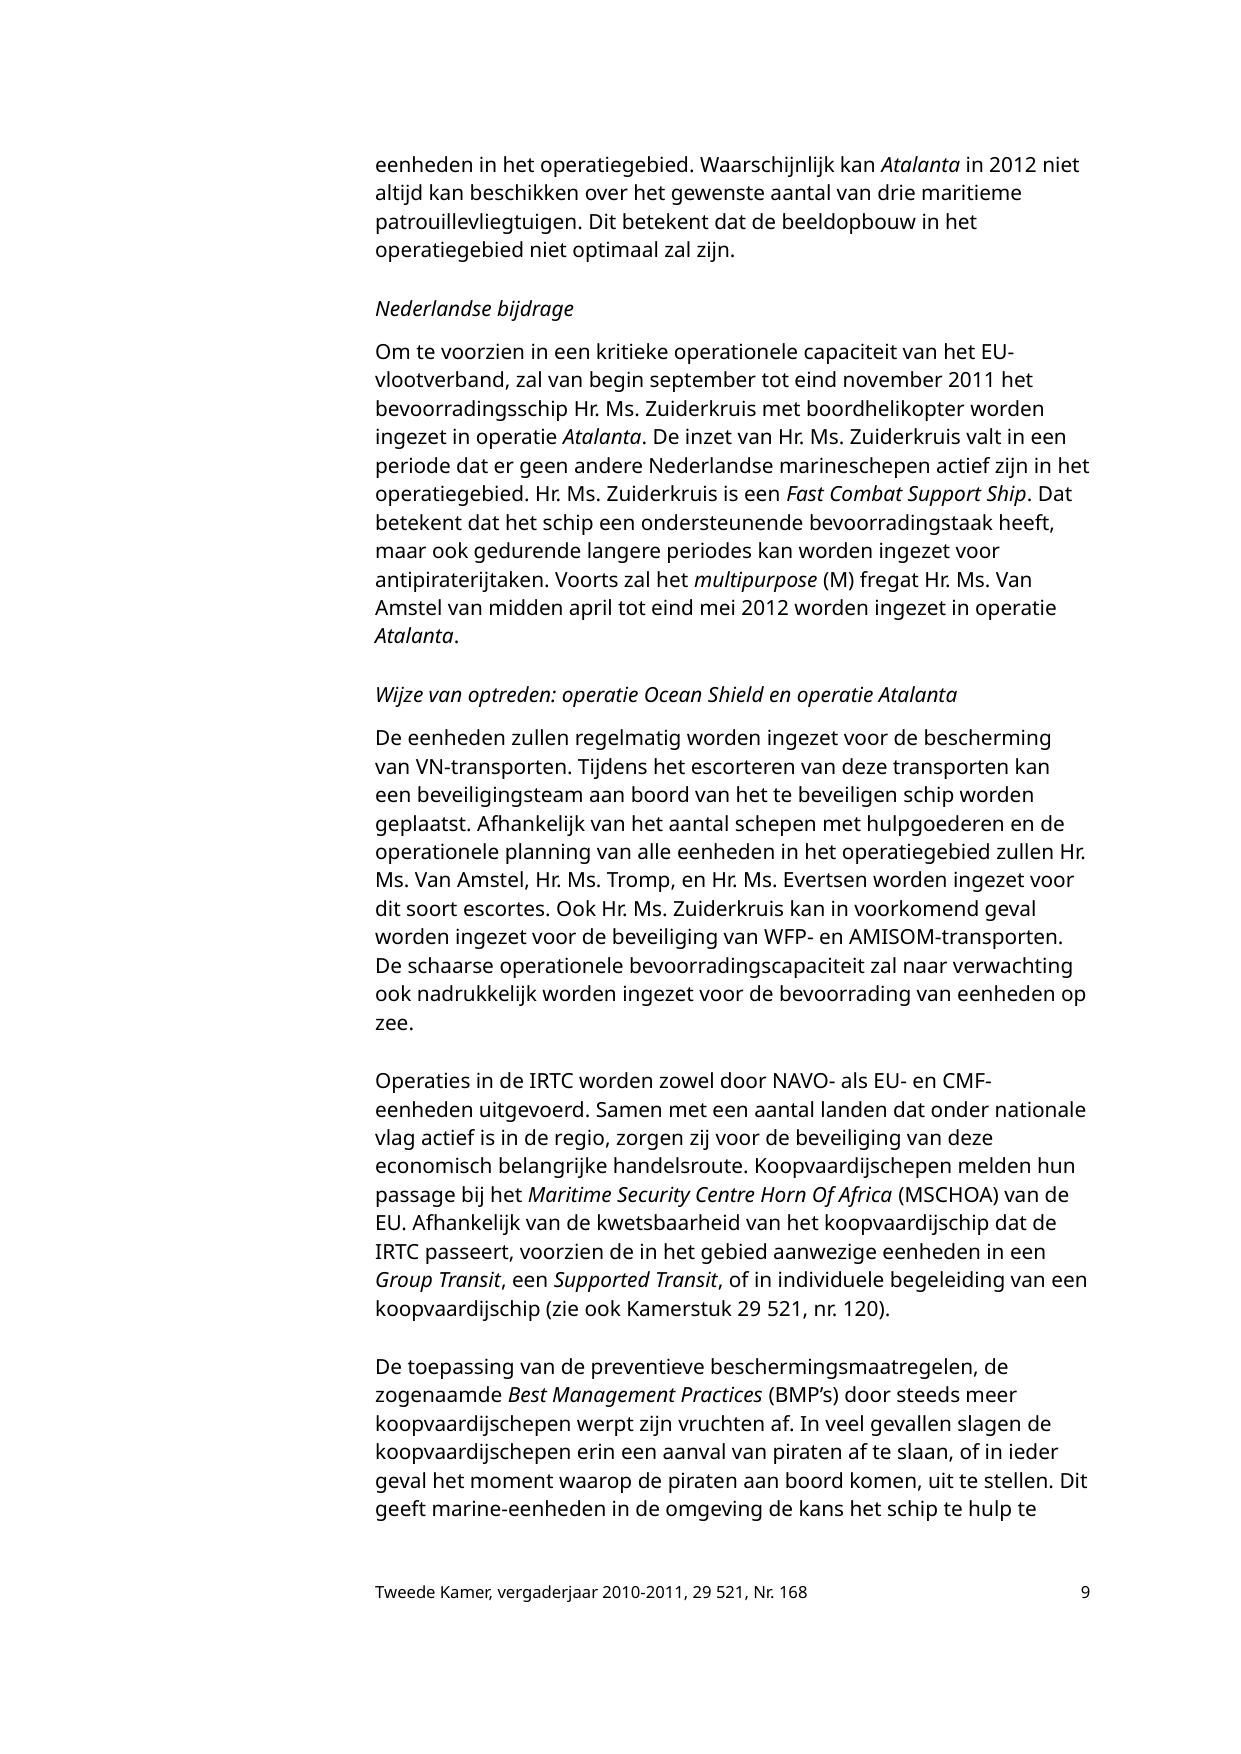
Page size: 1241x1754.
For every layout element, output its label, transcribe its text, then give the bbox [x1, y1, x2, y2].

text De eenheden zullen regelmatig worden ingezet voor de bescherming van VN-transporten. Tijdens het escorteren van deze transporten kan een beveiligingsteam aan boord van het te beveiligen schip worden geplaatst. Afhankelijk van het aantal schepen met hulpgoederen en de operationele planning van alle eenheden in het operatiegebied zullen Hr. Ms. Van Amstel, Hr. Ms. Tromp, en Hr. Ms. Evertsen worden ingezet voor dit soort escortes. Ook Hr. Ms. Zuiderkruis kan in voorkomend geval worden ingezet voor de beveiliging van WFP- en AMISOM-transporten. De schaarse operationele bevoorradingscapaciteit zal naar verwachting ook nadrukkelijk worden ingezet voor de bevoorrading van eenheden op zee. [375, 723, 1090, 1036]
text Om te voorzien in een kritieke operationele capaciteit van het EU-vlootverband, zal van begin september tot eind november 2011 het bevoorradingsschip Hr. Ms. Zuiderkruis met boordhelikopter worden ingezet in operatie Atalanta. De inzet van Hr. Ms. Zuiderkruis valt in een periode dat er geen andere Nederlandse marineschepen actief zijn in het operatiegebied. Hr. Ms. Zuiderkruis is een Fast Combat Support Ship. Dat betekent dat het schip een ondersteunende bevoorradingstaak heeft, maar ook gedurende langere periodes kan worden ingezet voor antipiraterijtaken. Voorts zal het multipurpose (M) fregat Hr. Ms. Van Amstel van midden april tot eind mei 2012 worden ingezet in operatie Atalanta. [375, 337, 1090, 650]
text eenheden in het operatiegebied. Waarschijnlijk kan Atalanta in 2012 niet altijd kan beschikken over het gewenste aantal van drie maritieme patrouillevliegtuigen. Dit betekent dat de beeldopbouw in het operatiegebied niet optimaal zal zijn. [375, 150, 1090, 264]
text Nederlandse bijdrage [375, 294, 1090, 322]
text Wijze van optreden: operatie Ocean Shield en operatie Atalanta [375, 680, 1090, 708]
text De toepassing van de preventieve beschermingsmaatregelen, de zogenaamde Best Management Practices (BMP’s) door steeds meer koopvaardijschepen werpt zijn vruchten af. In veel gevallen slagen de koopvaardijschepen erin een aanval van piraten af te slaan, of in ieder geval het moment waarop de piraten aan boord komen, uit te stellen. Dit geeft marine-eenheden in de omgeving de kans het schip te hulp te [375, 1352, 1090, 1523]
text Operaties in de IRTC worden zowel door NAVO- als EU- en CMF-eenheden uitgevoerd. Samen met een aantal landen dat onder nationale vlag actief is in de regio, zorgen zij voor de beveiliging van deze economisch belangrijke handelsroute. Koopvaardijschepen melden hun passage bij het Maritime Security Centre Horn Of Africa (MSCHOA) van de EU. Afhankelijk van de kwetsbaarheid van het koopvaardijschip dat de IRTC passeert, voorzien de in het gebied aanwezige eenheden in een Group Transit, een Supported Transit, of in individuele begeleiding van een koopvaardijschip (zie ook Kamerstuk 29 521, nr. 120). [375, 1066, 1090, 1322]
